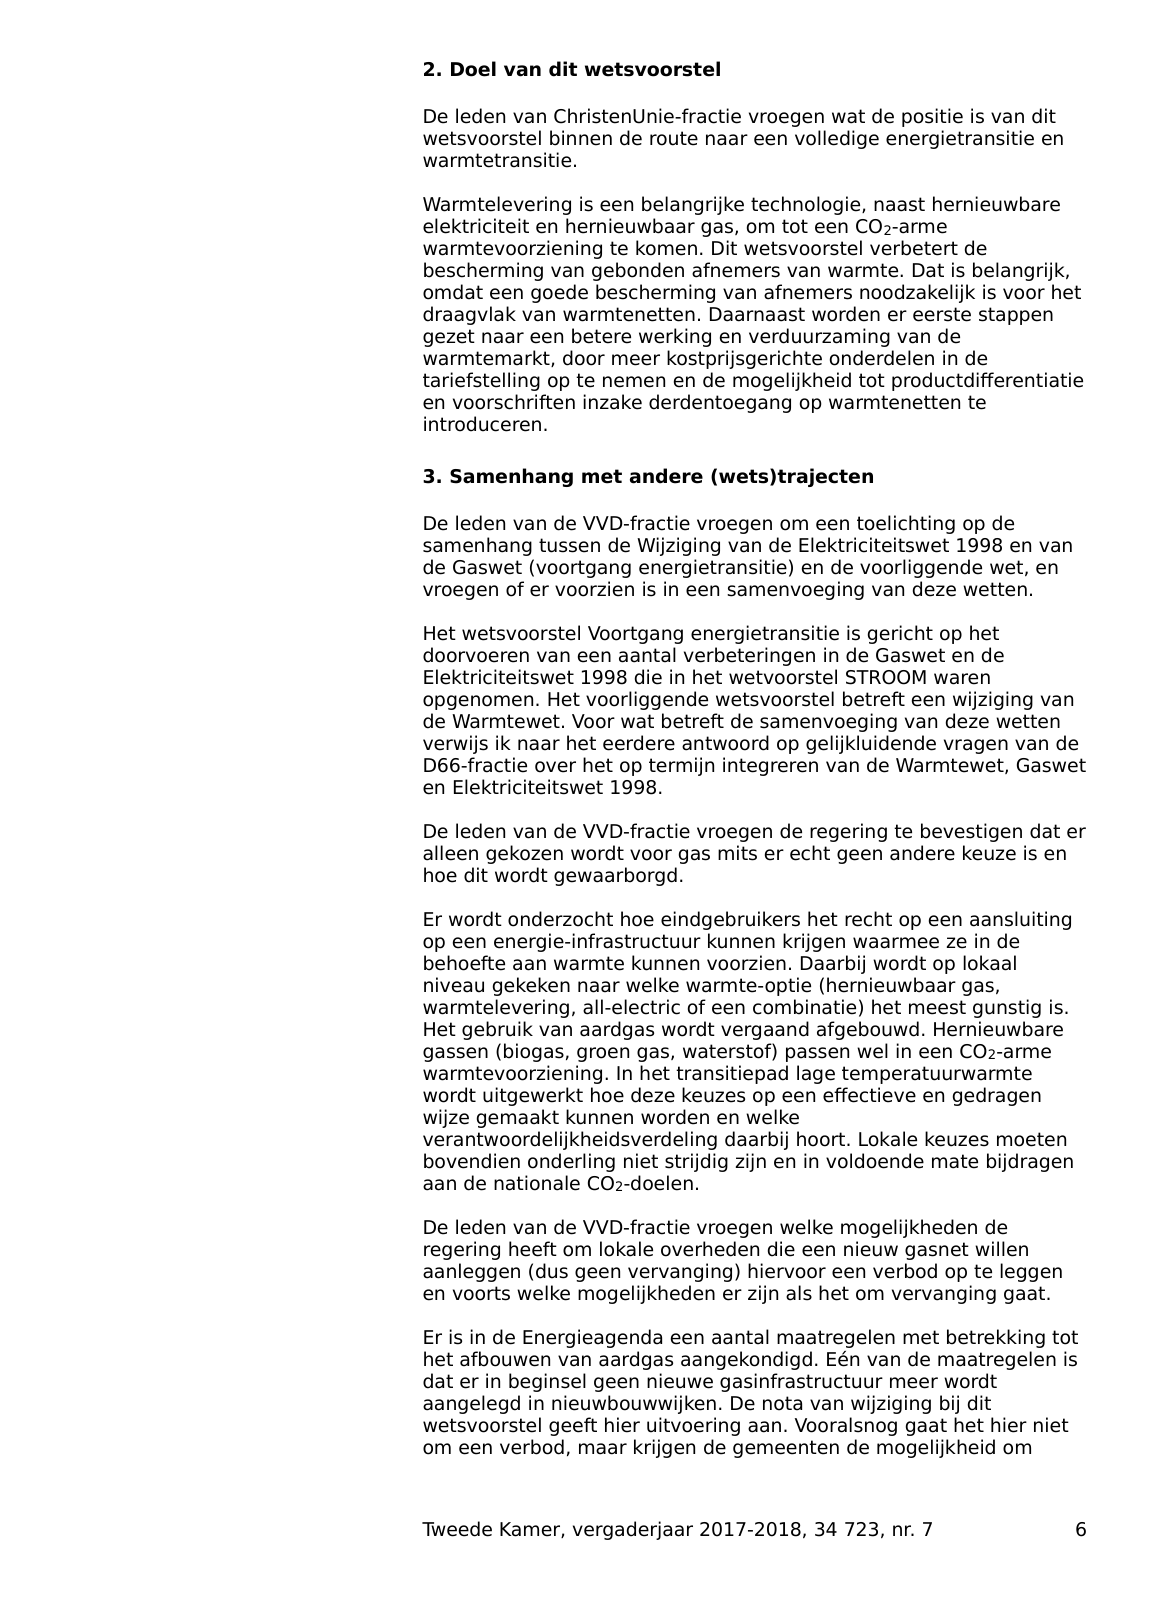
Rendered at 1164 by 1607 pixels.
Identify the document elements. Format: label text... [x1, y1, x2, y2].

subtitle 2. Doel van dit wetsvoorstel [422, 59, 1087, 81]
text De leden van de VVD-fractie vroegen welke mogelijkheden de regering heeft om lokale overheden die een nieuw gasnet willen aanleggen (dus geen vervanging) hiervoor een verbod op te leggen en voorts welke mogelijkheden er zijn als het om vervanging gaat. [422, 1217, 1087, 1305]
text De leden van de VVD-fractie vroegen de regering te bevestigen dat er alleen gekozen wordt voor gas mits er echt geen andere keuze is en hoe dit wordt gewaarborgd. [422, 821, 1087, 887]
text De leden van de VVD-fractie vroegen om een toelichting op de samenhang tussen de Wijziging van de Elektriciteitswet 1998 en van de Gaswet (voortgang energietransitie) en de voorliggende wet, en vroegen of er voorzien is in een samenvoeging van deze wetten. [422, 513, 1087, 601]
text De leden van ChristenUnie-fractie vroegen wat de positie is van dit wetsvoorstel binnen de route naar een volledige energietransitie en warmtetransitie. [422, 106, 1087, 172]
text Er is in de Energieagenda een aantal maatregelen met betrekking tot het afbouwen van aardgas aangekondigd. Eén van de maatregelen is dat er in beginsel geen nieuwe gasinfrastructuur meer wordt aangelegd in nieuwbouwwijken. De nota van wijziging bij dit wetsvoorstel geeft hier uitvoering aan. Vooralsnog gaat het hier niet om een verbod, maar krijgen de gemeenten de mogelijkheid om [422, 1327, 1087, 1459]
text Warmtelevering is een belangrijke technologie, naast hernieuwbare elektriciteit en hernieuwbaar gas, om tot een CO2-arme warmtevoorziening te komen. Dit wetsvoorstel verbetert de bescherming van gebonden afnemers van warmte. Dat is belangrijk, omdat een goede bescherming van afnemers noodzakelijk is voor het draagvlak van warmtenetten. Daarnaast worden er eerste stappen gezet naar een betere werking en verduurzaming van de warmtemarkt, door meer kostprijsgerichte onderdelen in de tariefstelling op te nemen en de mogelijkheid tot productdifferentiatie en voorschriften inzake derdentoegang op warmtenetten te introduceren. [422, 194, 1087, 436]
text Er wordt onderzocht hoe eindgebruikers het recht op een aansluiting op een energie-infrastructuur kunnen krijgen waarmee ze in de behoefte aan warmte kunnen voorzien. Daarbij wordt op lokaal niveau gekeken naar welke warmte-optie (hernieuwbaar gas, warmtelevering, all-electric of een combinatie) het meest gunstig is. Het gebruik van aardgas wordt vergaand afgebouwd. Hernieuwbare gassen (biogas, groen gas, waterstof) passen wel in een CO2-arme warmtevoorziening. In het transitiepad lage temperatuurwarmte wordt uitgewerkt hoe deze keuzes op een effectieve en gedragen wijze gemaakt kunnen worden en welke verantwoordelijkheidsverdeling daarbij hoort. Lokale keuzes moeten bovendien onderling niet strijdig zijn en in voldoende mate bijdragen aan de nationale CO2-doelen. [422, 909, 1087, 1195]
text Het wetsvoorstel Voortgang energietransitie is gericht op het doorvoeren van een aantal verbeteringen in de Gaswet en de Elektriciteitswet 1998 die in het wetvoorstel STROOM waren opgenomen. Het voorliggende wetsvoorstel betreft een wijziging van de Warmtewet. Voor wat betreft de samenvoeging van deze wetten verwijs ik naar het eerdere antwoord op gelijkluidende vragen van de D66-fractie over het op termijn integreren van de Warmtewet, Gaswet en Elektriciteitswet 1998. [422, 623, 1087, 799]
subtitle 3. Samenhang met andere (wets)trajecten [422, 466, 1087, 488]
